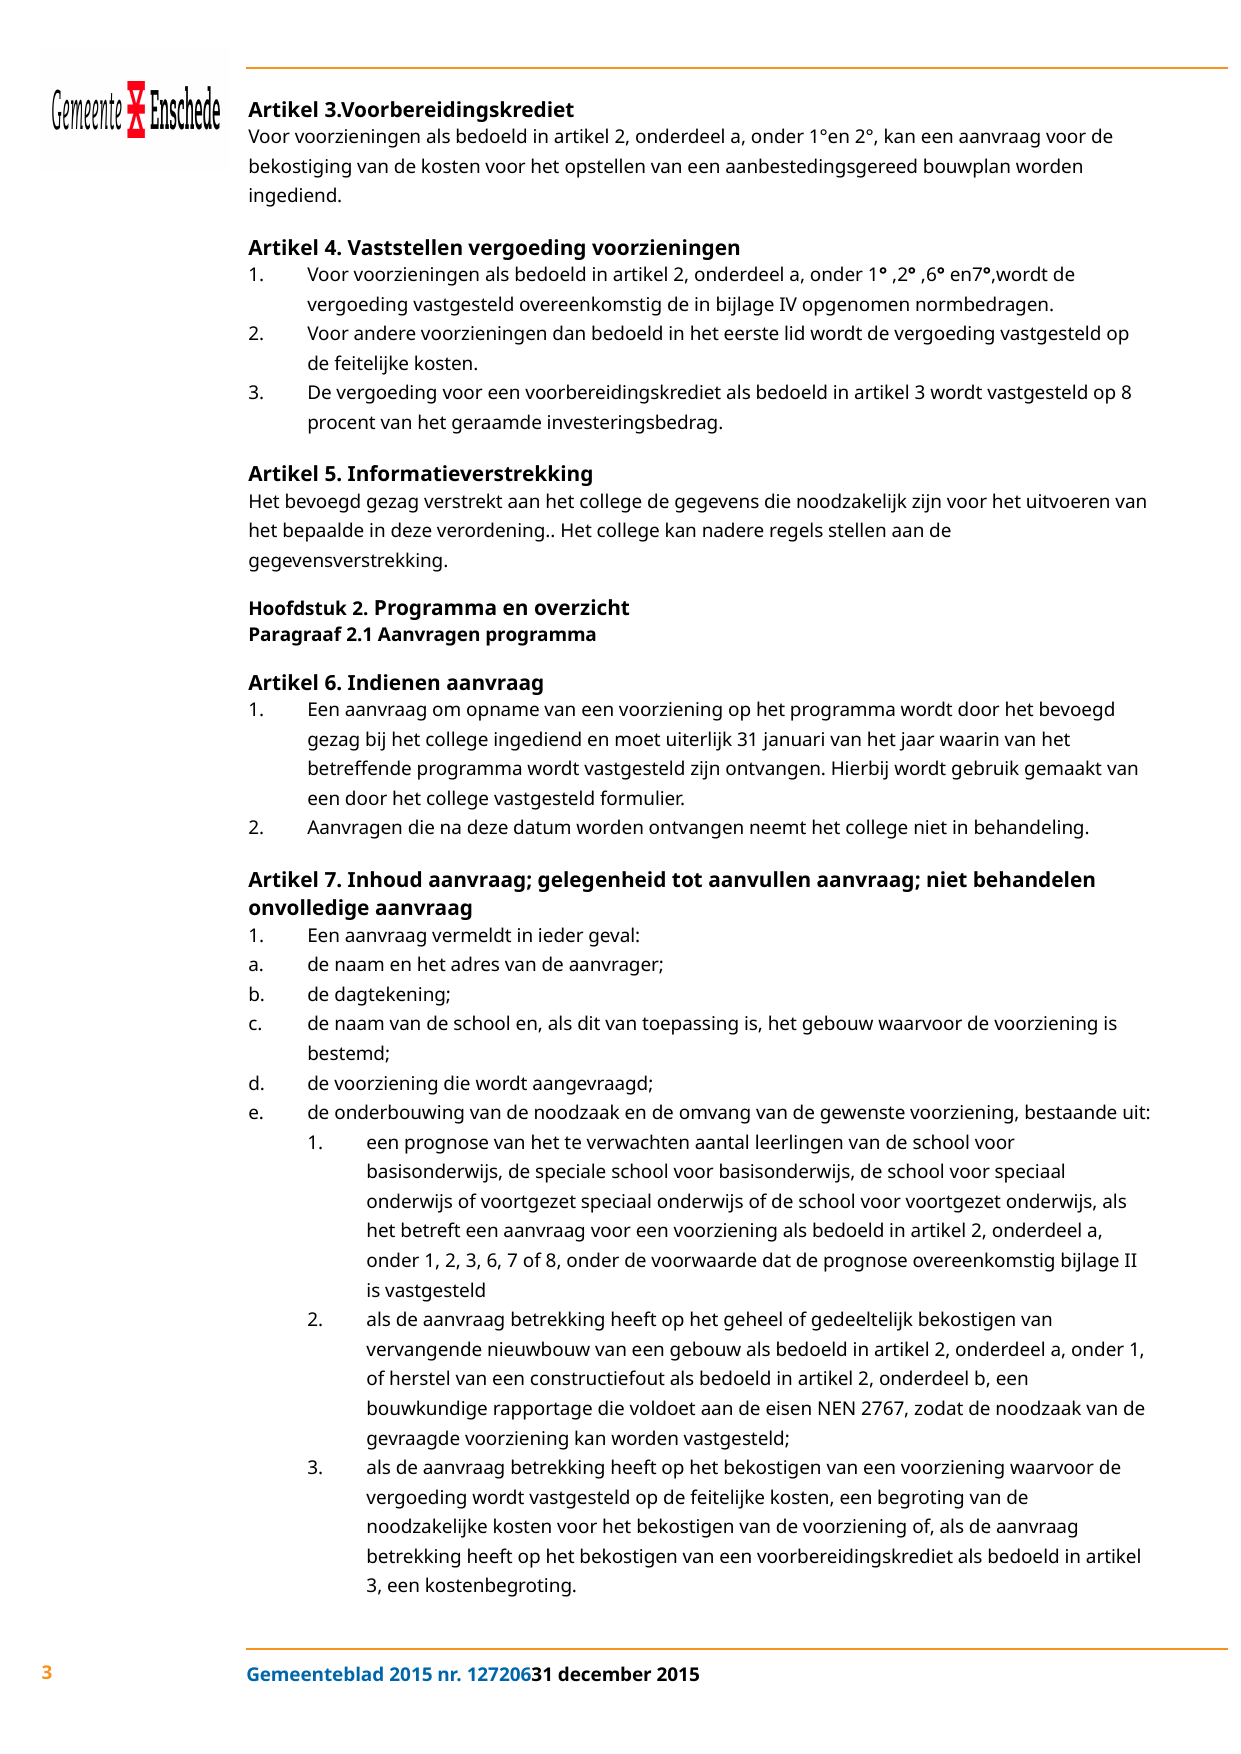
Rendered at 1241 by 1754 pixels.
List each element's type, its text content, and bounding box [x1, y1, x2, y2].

list De vergoeding voor een voorbereidingskrediet als bedoeld in artikel 3 wordt vastgesteld op 8 procent van het geraamde investeringsbedrag. [248, 379, 1152, 435]
list de voorziening die wordt aangevraagd; [248, 1070, 1152, 1096]
text Hoofdstuk 2. Programma en overzicht [248, 593, 1152, 621]
text Artikel 7. Inhoud aanvraag; gelegenheid tot aanvullen aanvraag; niet behandelen onvolledige aanvraag [248, 865, 1152, 922]
text Artikel 6. Indienen aanvraag [248, 668, 1152, 696]
list Aanvragen die na deze datum worden ontvangen neemt het college niet in behandeling. [248, 814, 1152, 840]
list Een aanvraag om opname van een voorziening op het programma wordt door het bevoegd gezag bij het college ingediend en moet uiterlijk 31 januari van het jaar waarin van het betreffende programma wordt vastgesteld zijn ontvangen. Hierbij wordt gebruik gemaakt van een door het college vastgesteld formulier. [248, 696, 1152, 811]
list de dagtekening; [248, 981, 1152, 1007]
list Een aanvraag vermeldt in ieder geval: [248, 922, 1152, 948]
list een prognose van het te verwachten aantal leerlingen van de school voor basisonderwijs, de speciale school voor basisonderwijs, de school voor speciaal onderwijs of voortgezet speciaal onderwijs of de school voor voortgezet onderwijs, als het betreft een aanvraag voor een voorziening als bedoeld in artikel 2, onderdeel a, onder 1, 2, 3, 6, 7 of 8, onder de voorwaarde dat de prognose overeenkomstig bijlage II is vastgesteld [307, 1129, 1152, 1303]
list de onderbouwing van de noodzaak en de omvang van de gewenste voorziening, bestaande uit: [248, 1099, 1152, 1125]
list Voor voorzieningen als bedoeld in artikel 2, onderdeel a, onder 1° ,2° ,6° en7°,wordt de vergoeding vastgesteld overeenkomstig de in bijlage IV opgenomen normbedragen. [248, 261, 1152, 317]
list als de aanvraag betrekking heeft op het geheel of gedeeltelijk bekostigen van vervangende nieuwbouw van een gebouw als bedoeld in artikel 2, onderdeel a, onder 1, of herstel van een constructiefout als bedoeld in artikel 2, onderdeel b, een bouwkundige rapportage die voldoet aan de eisen NEN 2767, zodat de noodzaak van de gevraagde voorziening kan worden vastgesteld; [307, 1306, 1152, 1451]
text Paragraaf 2.1 Aanvragen programma [248, 621, 1152, 647]
text Artikel 4. Vaststellen vergoeding voorzieningen [248, 233, 1152, 261]
text Het bevoegd gezag verstrekt aan het college de gegevens die noodzakelijk zijn voor het uitvoeren van het bepaalde in deze verordening.. Het college kan nadere regels stellen aan de gegevensverstrekking. [248, 488, 1152, 573]
list de naam en het adres van de aanvrager; [248, 951, 1152, 977]
text Artikel 5. Informatieverstrekking [248, 459, 1152, 488]
list Voor andere voorzieningen dan bedoeld in het eerste lid wordt de vergoeding vastgesteld op de feitelijke kosten. [248, 320, 1152, 376]
text Voor voorzieningen als bedoeld in artikel 2, onderdeel a, onder 1°en 2°, kan een aanvraag voor de bekostiging van de kosten voor het opstellen van een aanbestedingsgereed bouwplan worden ingediend. [248, 123, 1152, 208]
list als de aanvraag betrekking heeft op het bekostigen van een voorziening waarvoor de vergoeding wordt vastgesteld op de feitelijke kosten, een begroting van de noodzakelijke kosten voor het bekostigen van de voorziening of, als de aanvraag betrekking heeft op het bekostigen van een voorbereidingskrediet als bedoeld in artikel 3, een kostenbegroting. [307, 1454, 1152, 1598]
list de naam van de school en, als dit van toepassing is, het gebouw waarvoor de voorziening is bestemd; [248, 1011, 1152, 1066]
picture [41, 47, 231, 172]
text Artikel 3.Voorbereidingskrediet [248, 95, 1152, 123]
